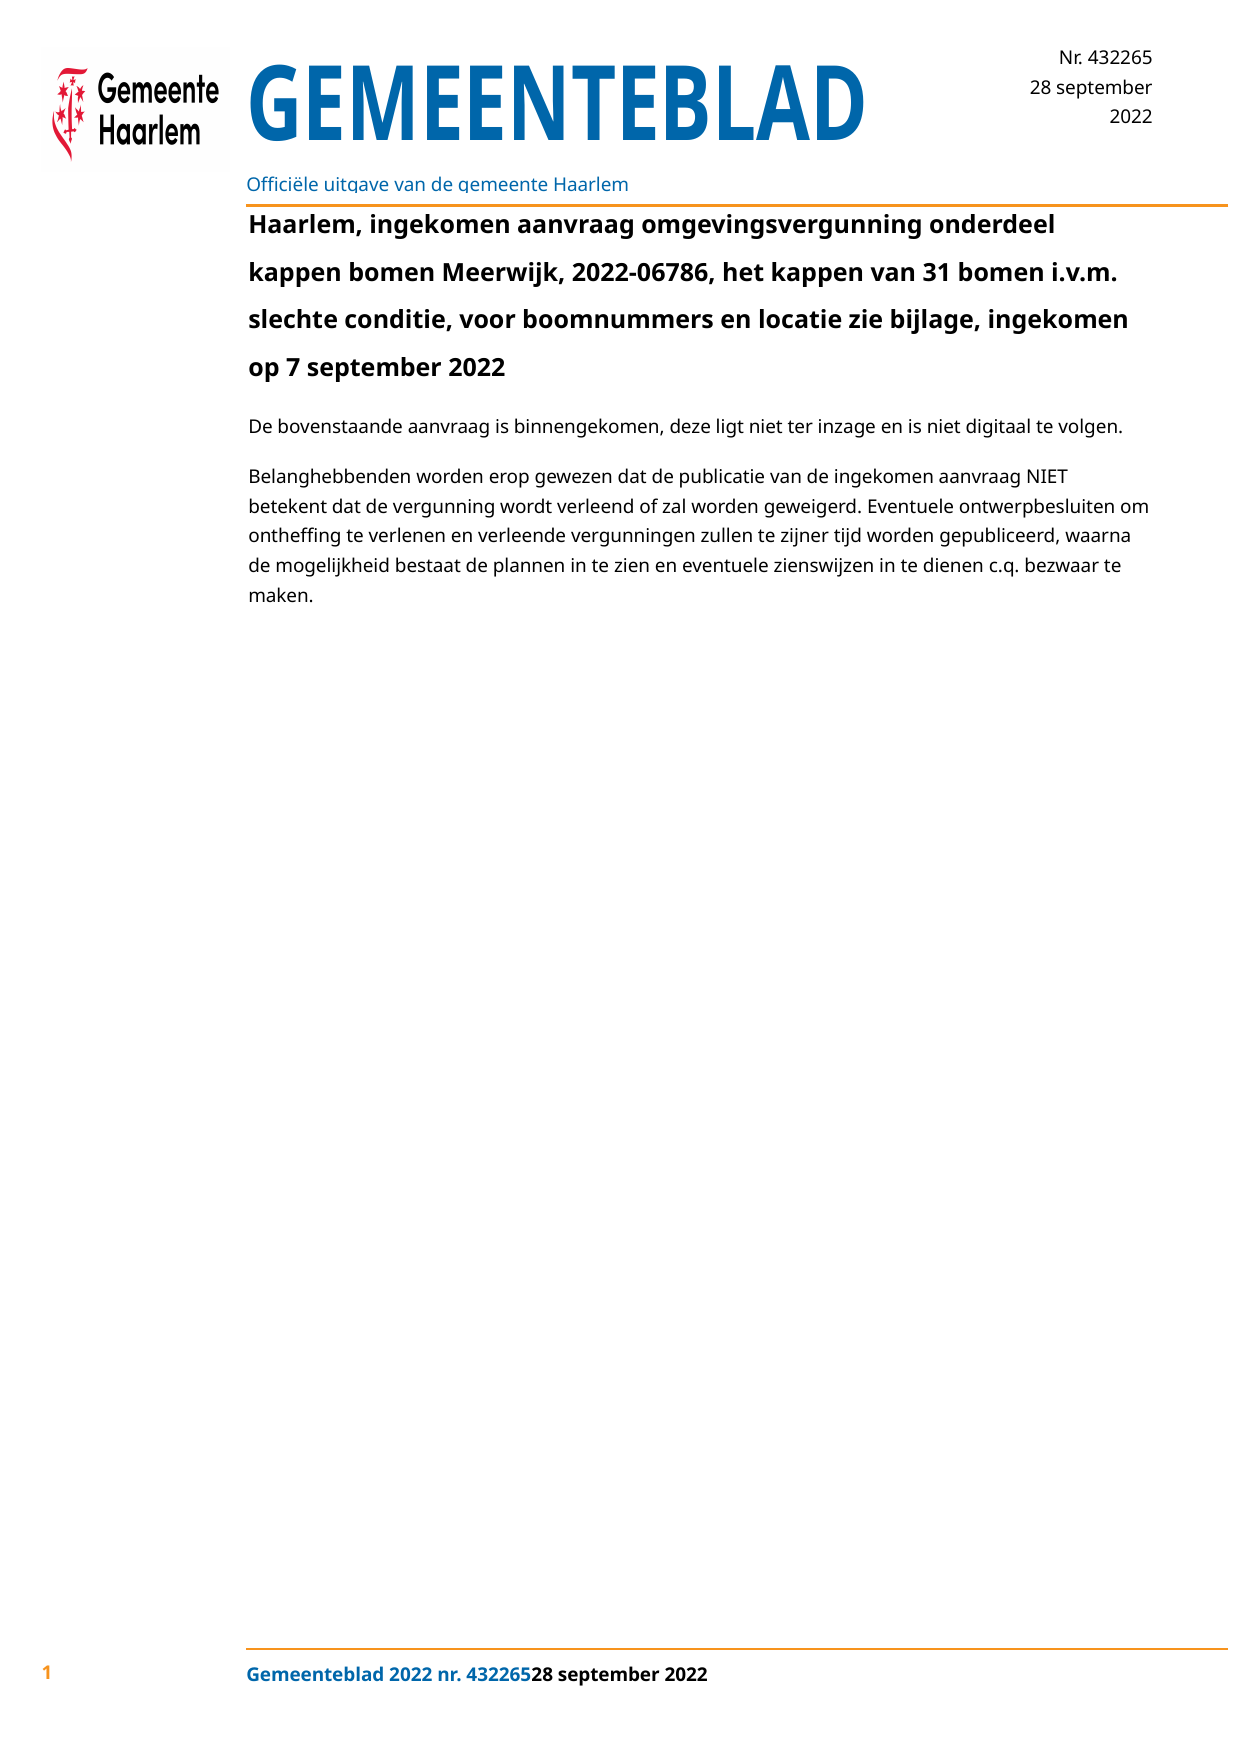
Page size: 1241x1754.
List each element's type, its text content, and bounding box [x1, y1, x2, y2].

picture [41, 47, 231, 172]
text De bovenstaande aanvraag is binnengekomen, deze ligt niet ter inzage en is niet digitaal te volgen. [248, 413, 1152, 439]
text Haarlem, ingekomen aanvraag omgevingsvergunning onderdeel kappen bomen Meerwijk, 2022-06786, het kappen van 31 bomen i.v.m. slechte conditie, voor boomnummers en locatie zie bijlage, ingekomen op 7 september 2022 [248, 207, 1152, 384]
text Belanghebbenden worden erop gewezen dat de publicatie van de ingekomen aanvraag NIET betekent dat de vergunning wordt verleend of zal worden geweigerd. Eventuele ontwerpbesluiten om ontheffing te verlenen en verleende vergunningen zullen te zijner tijd worden gepubliceerd, waarna de mogelijkheid bestaat de plannen in te zien en eventuele zienswijzen in te dienen c.q. bezwaar te maken. [248, 463, 1152, 608]
